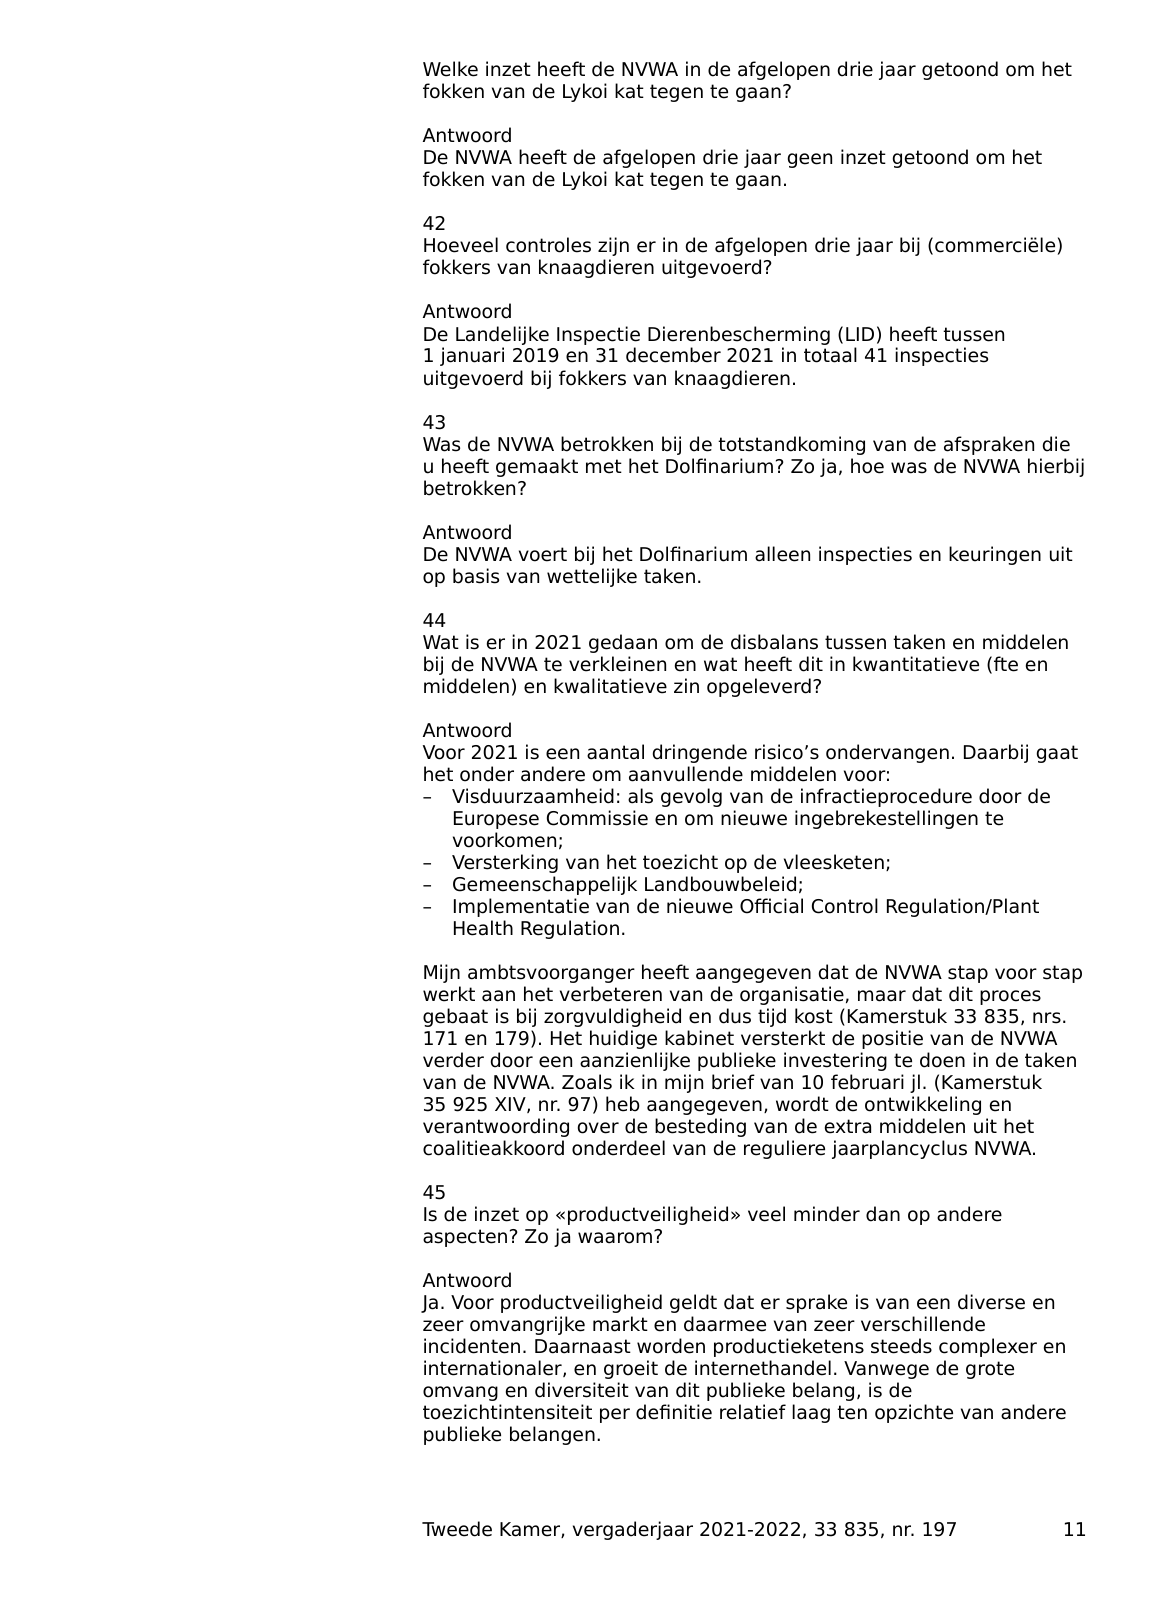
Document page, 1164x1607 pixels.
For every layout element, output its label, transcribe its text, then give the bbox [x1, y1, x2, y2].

text Antwoord [422, 522, 1087, 544]
text Is de inzet op «productveiligheid» veel minder dan op andere aspecten? Zo ja waarom? [422, 1204, 1087, 1248]
text Welke inzet heeft de NVWA in de afgelopen drie jaar getoond om het fokken van de Lykoi kat tegen te gaan? [422, 59, 1087, 103]
text 42 [422, 213, 1087, 235]
text 44 [422, 610, 1087, 632]
text Mijn ambtsvoorganger heeft aangegeven dat de NVWA stap voor stap werkt aan het verbeteren van de organisatie, maar dat dit proces gebaat is bij zorgvuldigheid en dus tijd kost (Kamerstuk 33 835, nrs. 171 en 179). Het huidige kabinet versterkt de positie van de NVWA verder door een aanzienlijke publieke investering te doen in de taken van de NVWA. Zoals ik in mijn brief van 10 februari jl. (Kamerstuk 35 925 XIV, nr. 97) heb aangegeven, wordt de ontwikkeling en verantwoording over de besteding van de extra middelen uit het coalitieakkoord onderdeel van de reguliere jaarplancyclus NVWA. [422, 962, 1087, 1160]
text – Visduurzaamheid: als gevolg van de infractieprocedure door de Europese Commissie en om nieuwe ingebrekestellingen te voorkomen; [422, 786, 1087, 852]
text De NVWA voert bij het Dolfinarium alleen inspecties en keuringen uit op basis van wettelijke taken. [422, 544, 1087, 588]
text Antwoord [422, 720, 1087, 742]
text – Gemeenschappelijk Landbouwbeleid; [422, 874, 1087, 896]
text Antwoord [422, 301, 1087, 323]
text 45 [422, 1182, 1087, 1204]
text Hoeveel controles zijn er in de afgelopen drie jaar bij (commerciële) fokkers van knaagdieren uitgevoerd? [422, 235, 1087, 279]
text Was de NVWA betrokken bij de totstandkoming van de afspraken die u heeft gemaakt met het Dolfinarium? Zo ja, hoe was de NVWA hierbij betrokken? [422, 433, 1087, 499]
text Antwoord [422, 1270, 1087, 1292]
text Wat is er in 2021 gedaan om de disbalans tussen taken en middelen bij de NVWA te verkleinen en wat heeft dit in kwantitatieve (fte en middelen) en kwalitatieve zin opgeleverd? [422, 632, 1087, 698]
text Ja. Voor productveiligheid geldt dat er sprake is van een diverse en zeer omvangrijke markt en daarmee van zeer verschillende incidenten. Daarnaast worden productieketens steeds complexer en internationaler, en groeit de internethandel. Vanwege de grote omvang en diversiteit van dit publieke belang, is de toezichtintensiteit per definitie relatief laag ten opzichte van andere publieke belangen. [422, 1292, 1087, 1446]
text Voor 2021 is een aantal dringende risico’s ondervangen. Daarbij gaat het onder andere om aanvullende middelen voor: [422, 742, 1087, 786]
text Antwoord [422, 125, 1087, 147]
text – Versterking van het toezicht op de vleesketen; [422, 852, 1087, 874]
text 43 [422, 412, 1087, 433]
text De NVWA heeft de afgelopen drie jaar geen inzet getoond om het fokken van de Lykoi kat tegen te gaan. [422, 147, 1087, 191]
text De Landelijke Inspectie Dierenbescherming (LID) heeft tussen 1 januari 2019 en 31 december 2021 in totaal 41 inspecties uitgevoerd bij fokkers van knaagdieren. [422, 323, 1087, 389]
text – Implementatie van de nieuwe Official Control Regulation/Plant Health Regulation. [422, 896, 1087, 940]
